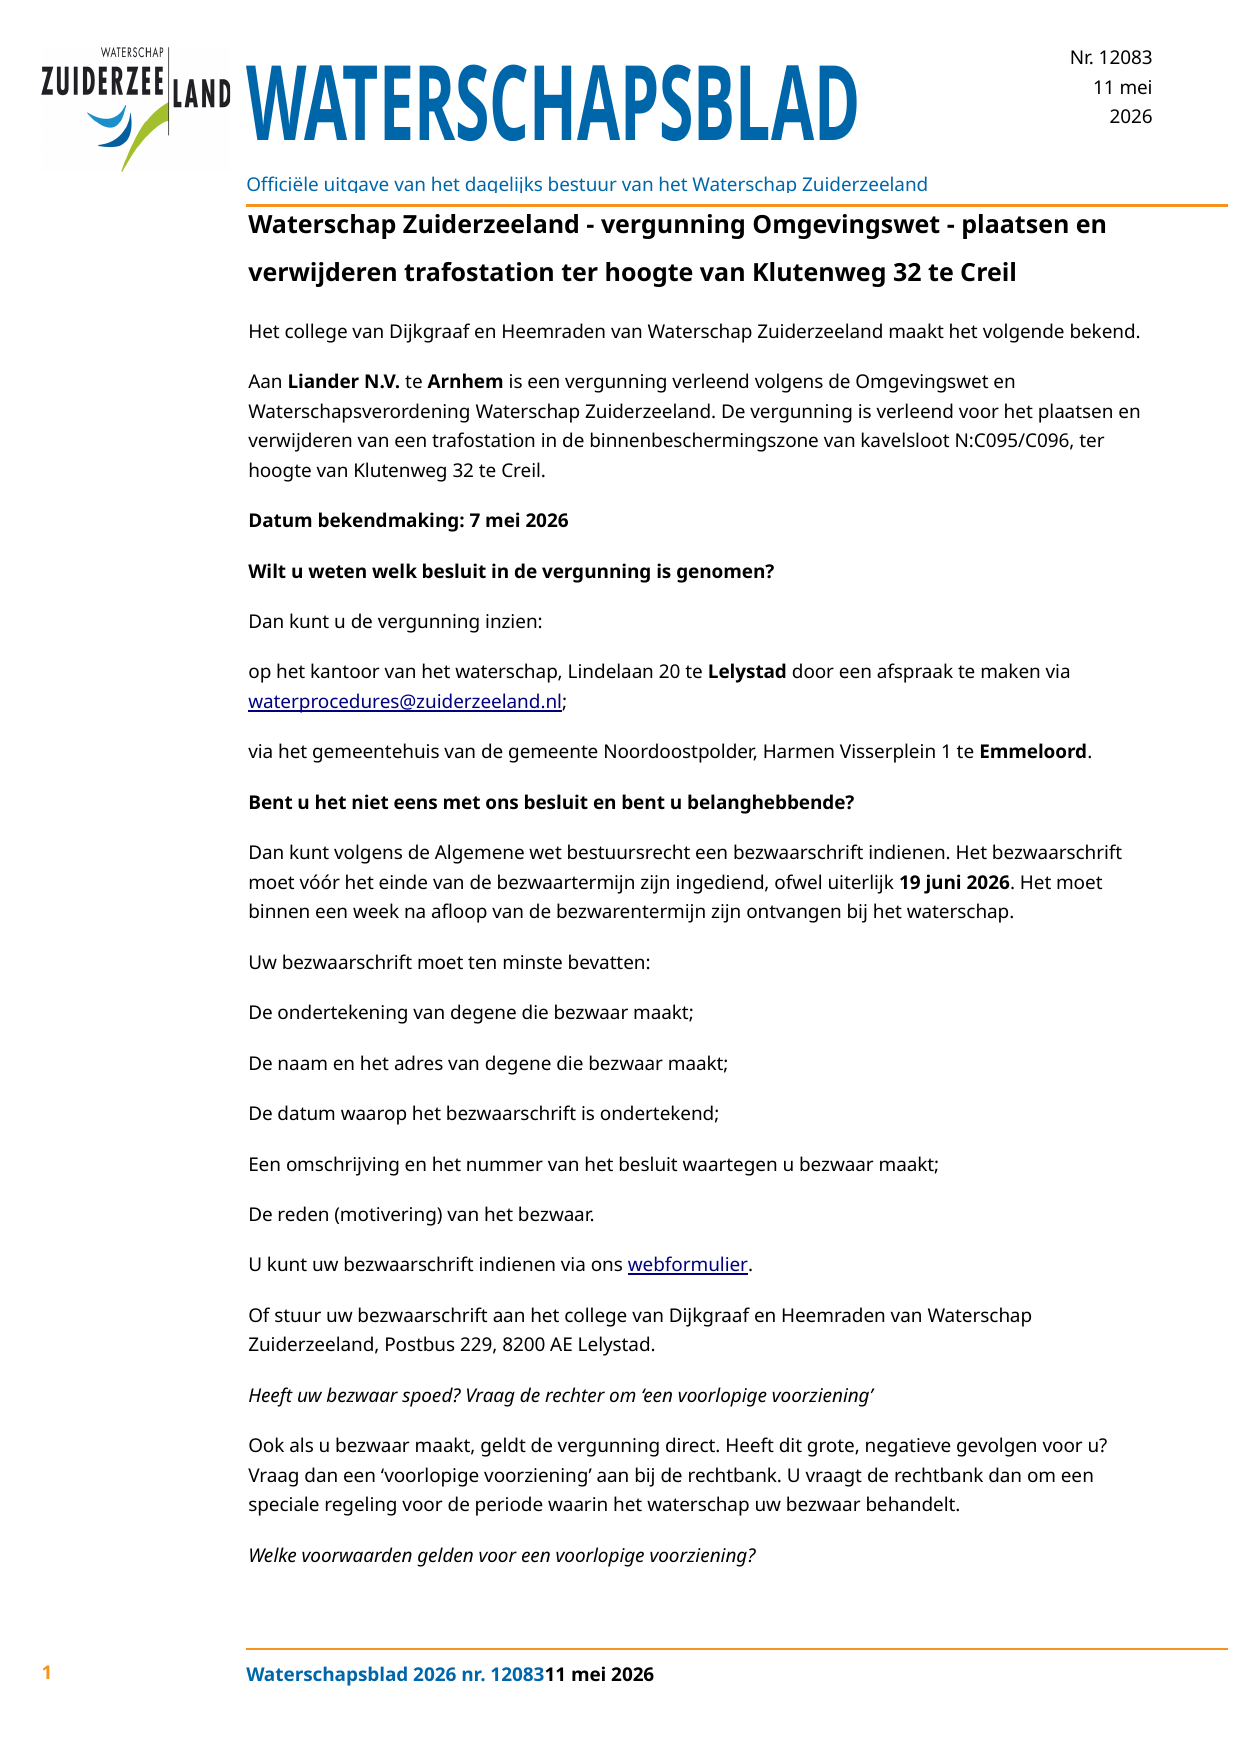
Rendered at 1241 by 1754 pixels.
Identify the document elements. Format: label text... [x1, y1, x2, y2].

text Dan kunt u de vergunning inzien: [248, 608, 1152, 634]
text Een omschrijving en het nummer van het besluit waartegen u bezwaar maakt; [248, 1151, 1152, 1177]
text De reden (motivering) van het bezwaar. [248, 1201, 1152, 1227]
text Dan kunt volgens de Algemene wet bestuursrecht een bezwaarschrift indienen. Het bezwaarschrift moet vóór het einde van de bezwaartermijn zijn ingediend, ofwel uiterlijk 19 juni 2026. Het moet binnen een week na afloop van de bezwarentermijn zijn ontvangen bij het waterschap. [248, 839, 1152, 924]
text Bent u het niet eens met ons besluit en bent u belanghebbende? [248, 789, 1152, 815]
text Heeft uw bezwaar spoed? Vraag de rechter om ‘een voorlopige voorziening’ [248, 1382, 1152, 1408]
text De ondertekening van degene die bezwaar maakt; [248, 999, 1152, 1025]
text U kunt uw bezwaarschrift indienen via ons webformulier. [248, 1252, 1152, 1277]
text Welke voorwaarden gelden voor een voorlopige voorziening? [248, 1542, 1152, 1568]
text De datum waarop het bezwaarschrift is ondertekend; [248, 1100, 1152, 1126]
text Het college van Dijkgraaf en Heemraden van Waterschap Zuiderzeeland maakt het volgende bekend. [248, 318, 1152, 344]
picture [41, 47, 231, 172]
text Ook als u bezwaar maakt, geldt de vergunning direct. Heeft dit grote, negatieve gevolgen voor u? Vraag dan een ‘voorlopige voorziening’ aan bij de rechtbank. U vraagt de rechtbank dan om een speciale regeling voor de periode waarin het waterschap uw bezwaar behandelt. [248, 1432, 1152, 1517]
text op het kantoor van het waterschap, Lindelaan 20 te Lelystad door een afspraak te maken via waterprocedures@zuiderzeeland.nl; [248, 659, 1152, 714]
text Aan Liander N.V. te Arnhem is een vergunning verleend volgens de Omgevingswet en Waterschapsverordening Waterschap Zuiderzeeland. De vergunning is verleend voor het plaatsen en verwijderen van een trafostation in de binnenbeschermingszone van kavelsloot N:C095/C096, ter hoogte van Klutenweg 32 te Creil. [248, 368, 1152, 483]
text Waterschap Zuiderzeeland - vergunning Omgevingswet - plaatsen en verwijderen trafostation ter hoogte van Klutenweg 32 te Creil [248, 207, 1152, 288]
text Uw bezwaarschrift moet ten minste bevatten: [248, 949, 1152, 975]
text Of stuur uw bezwaarschrift aan het college van Dijkgraaf en Heemraden van Waterschap Zuiderzeeland, Postbus 229, 8200 AE Lelystad. [248, 1302, 1152, 1357]
text De naam en het adres van degene die bezwaar maakt; [248, 1050, 1152, 1076]
text via het gemeentehuis van de gemeente Noordoostpolder, Harmen Visserplein 1 te Emmeloord. [248, 739, 1152, 764]
text Datum bekendmaking: 7 mei 2026 [248, 507, 1152, 533]
text Wilt u weten welk besluit in de vergunning is genomen? [248, 558, 1152, 584]
